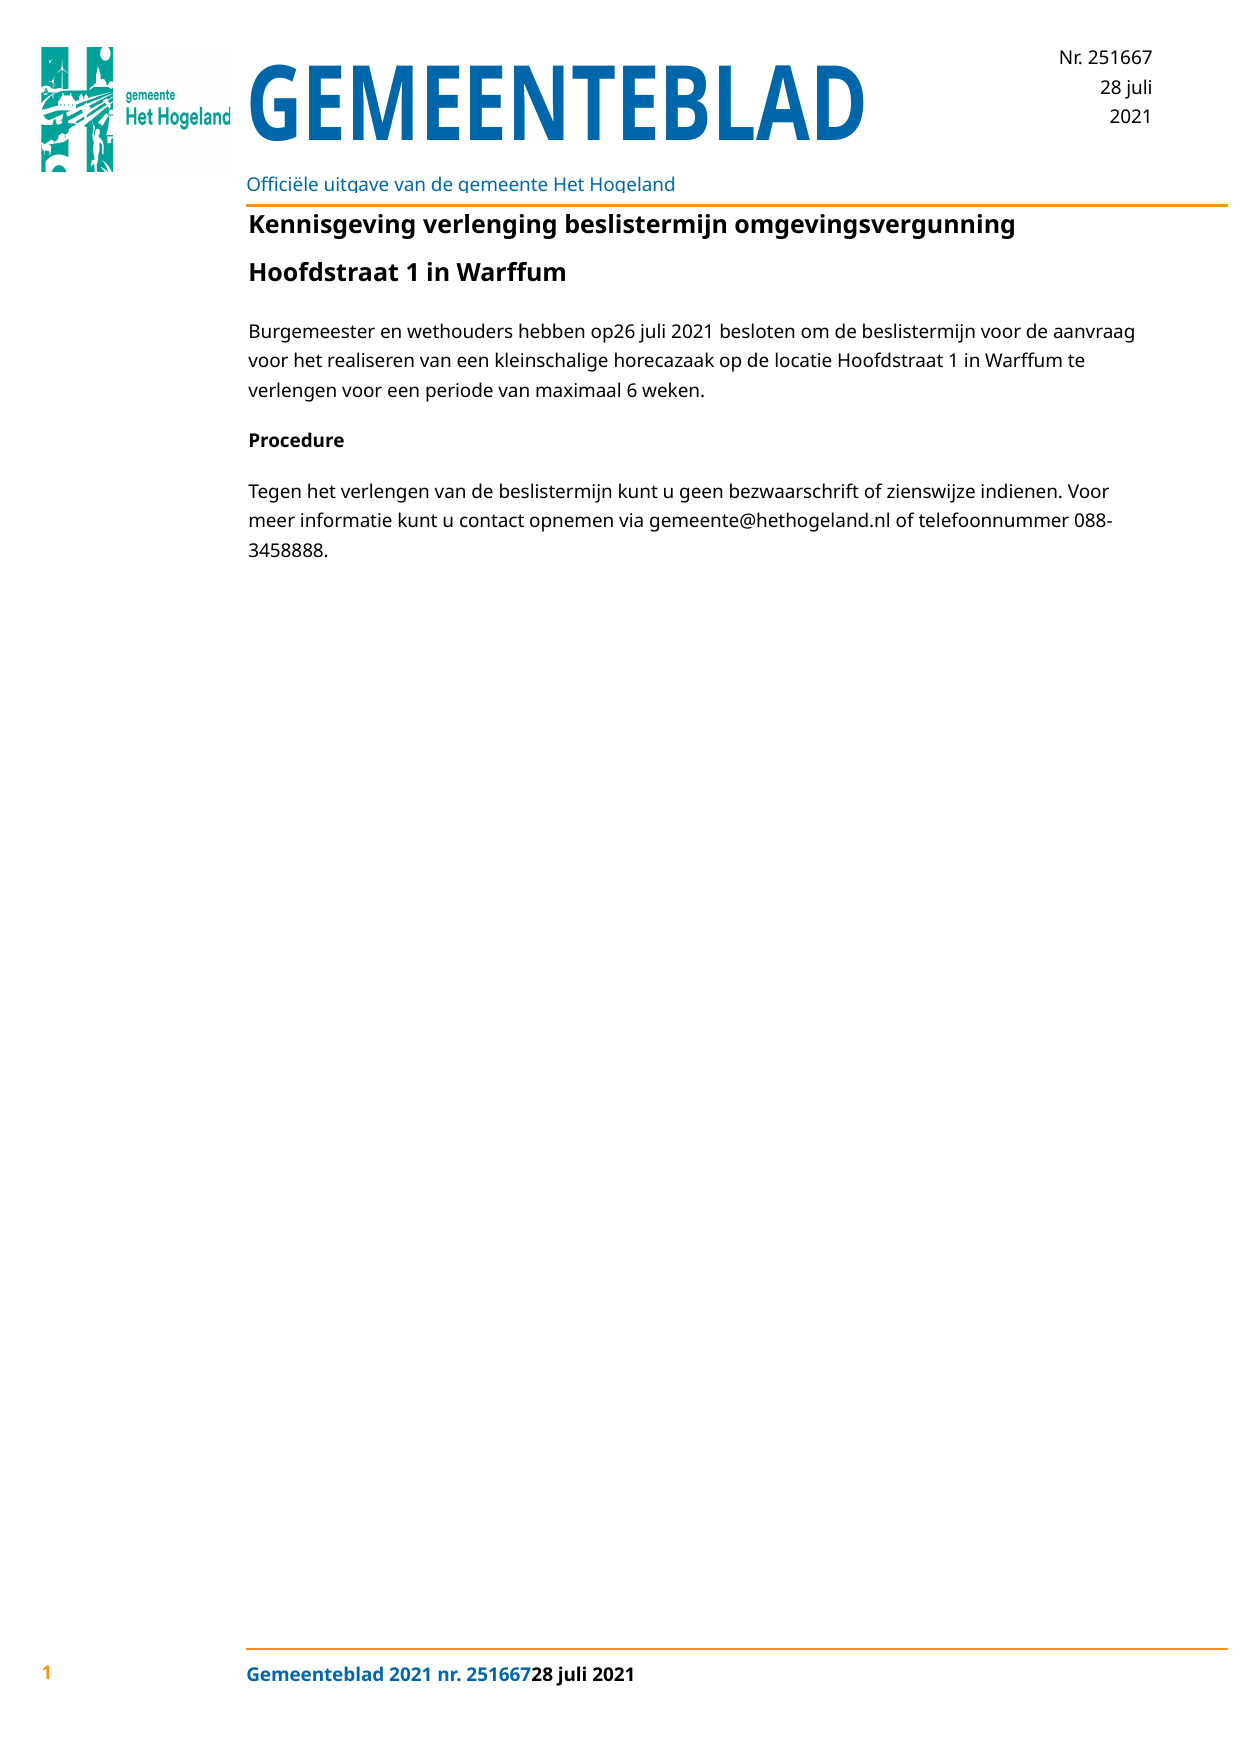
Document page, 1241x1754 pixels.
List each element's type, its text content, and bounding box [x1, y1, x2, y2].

picture [41, 47, 231, 172]
text Procedure [248, 427, 1152, 453]
text Kennisgeving verlenging beslistermijn omgevingsvergunning Hoofdstraat 1 in Warffum [248, 207, 1152, 288]
text Burgemeester en wethouders hebben op26 juli 2021 besloten om de beslistermijn voor de aanvraag voor het realiseren van een kleinschalige horecazaak op de locatie Hoofdstraat 1 in Warffum te verlengen voor een periode van maximaal 6 weken. [248, 318, 1152, 403]
text Tegen het verlengen van de beslistermijn kunt u geen bezwaarschrift of zienswijze indienen. Voor meer informatie kunt u contact opnemen via gemeente@hethogeland.nl of telefoonnummer 088-3458888. [248, 478, 1152, 563]
